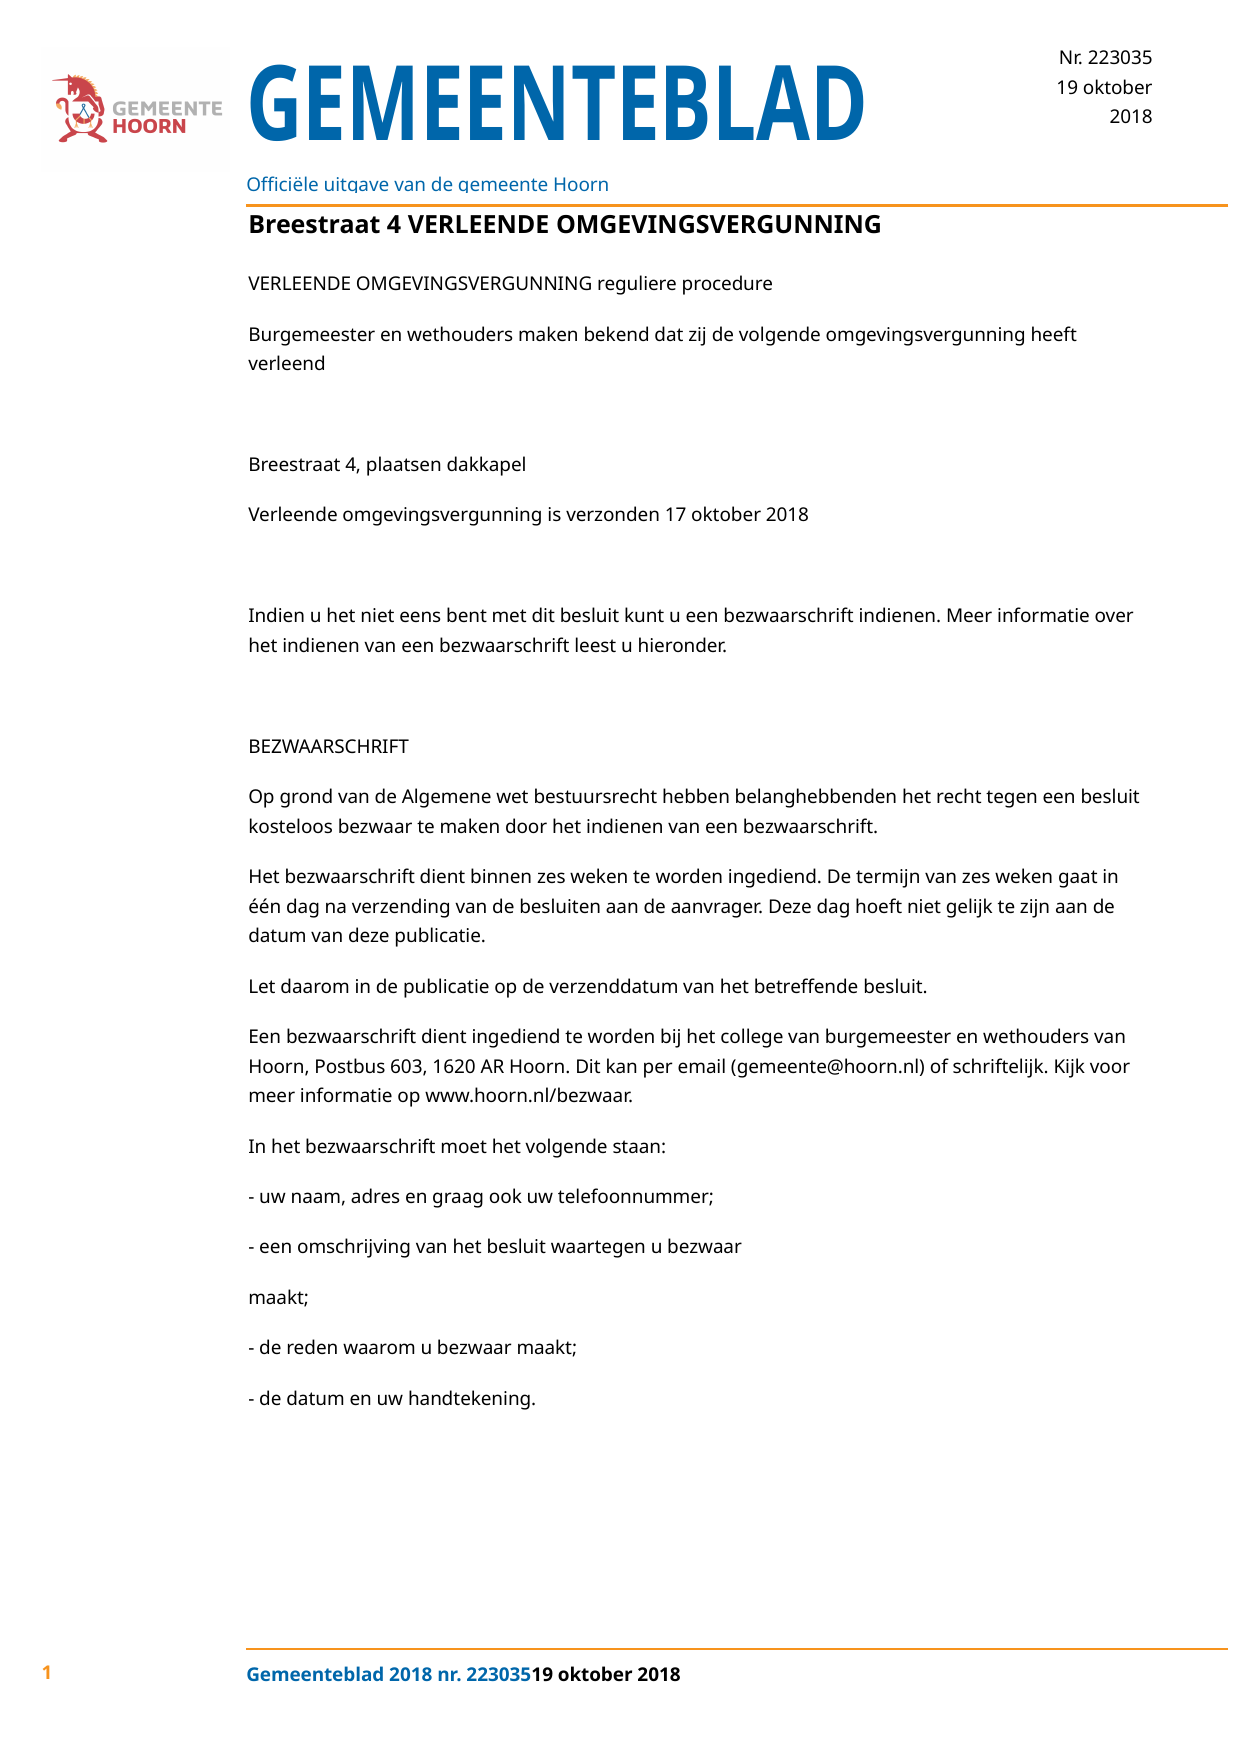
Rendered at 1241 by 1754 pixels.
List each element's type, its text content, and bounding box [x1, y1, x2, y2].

text Verleende omgevingsvergunning is verzonden 17 oktober 2018 [248, 502, 1152, 527]
text BEZWAARSCHRIFT [248, 733, 1152, 758]
text - een omschrijving van het besluit waartegen u bezwaar [248, 1234, 1152, 1259]
text Het bezwaarschrift dient binnen zes weken te worden ingediend. De termijn van zes weken gaat in één dag na verzending van de besluiten aan de aanvrager. Deze dag hoeft niet gelijk te zijn aan de datum van deze publicatie. [248, 863, 1152, 948]
picture [41, 47, 231, 172]
text - de datum en uw handtekening. [248, 1385, 1152, 1411]
text Burgemeester en wethouders maken bekend dat zij de volgende omgevingsvergunning heeft verleend [248, 321, 1152, 376]
text Breestraat 4 VERLEENDE OMGEVINGSVERGUNNING [248, 207, 1152, 241]
text Indien u het niet eens bent met dit besluit kunt u een bezwaarschrift indienen. Meer informatie over het indienen van een bezwaarschrift leest u hieronder. [248, 602, 1152, 658]
text In het bezwaarschrift moet het volgende staan: [248, 1133, 1152, 1158]
text Een bezwaarschrift dient ingediend te worden bij het college van burgemeester en wethouders van Hoorn, Postbus 603, 1620 AR Hoorn. Dit kan per email (gemeente@hoorn.nl) of schriftelijk. Kijk voor meer informatie op www.hoorn.nl/bezwaar. [248, 1023, 1152, 1108]
text Op grond van de Algemene wet bestuursrecht hebben belanghebbenden het recht tegen een besluit kosteloos bezwaar te maken door het indienen van een bezwaarschrift. [248, 783, 1152, 838]
text Let daarom in de publicatie op de verzenddatum van het betreffende besluit. [248, 973, 1152, 998]
text Breestraat 4, plaatsen dakkapel [248, 451, 1152, 477]
text maakt; [248, 1284, 1152, 1310]
text VERLEENDE OMGEVINGSVERGUNNING reguliere procedure [248, 270, 1152, 296]
text - de reden waarom u bezwaar maakt; [248, 1334, 1152, 1360]
text - uw naam, adres en graag ook uw telefoonnummer; [248, 1183, 1152, 1209]
